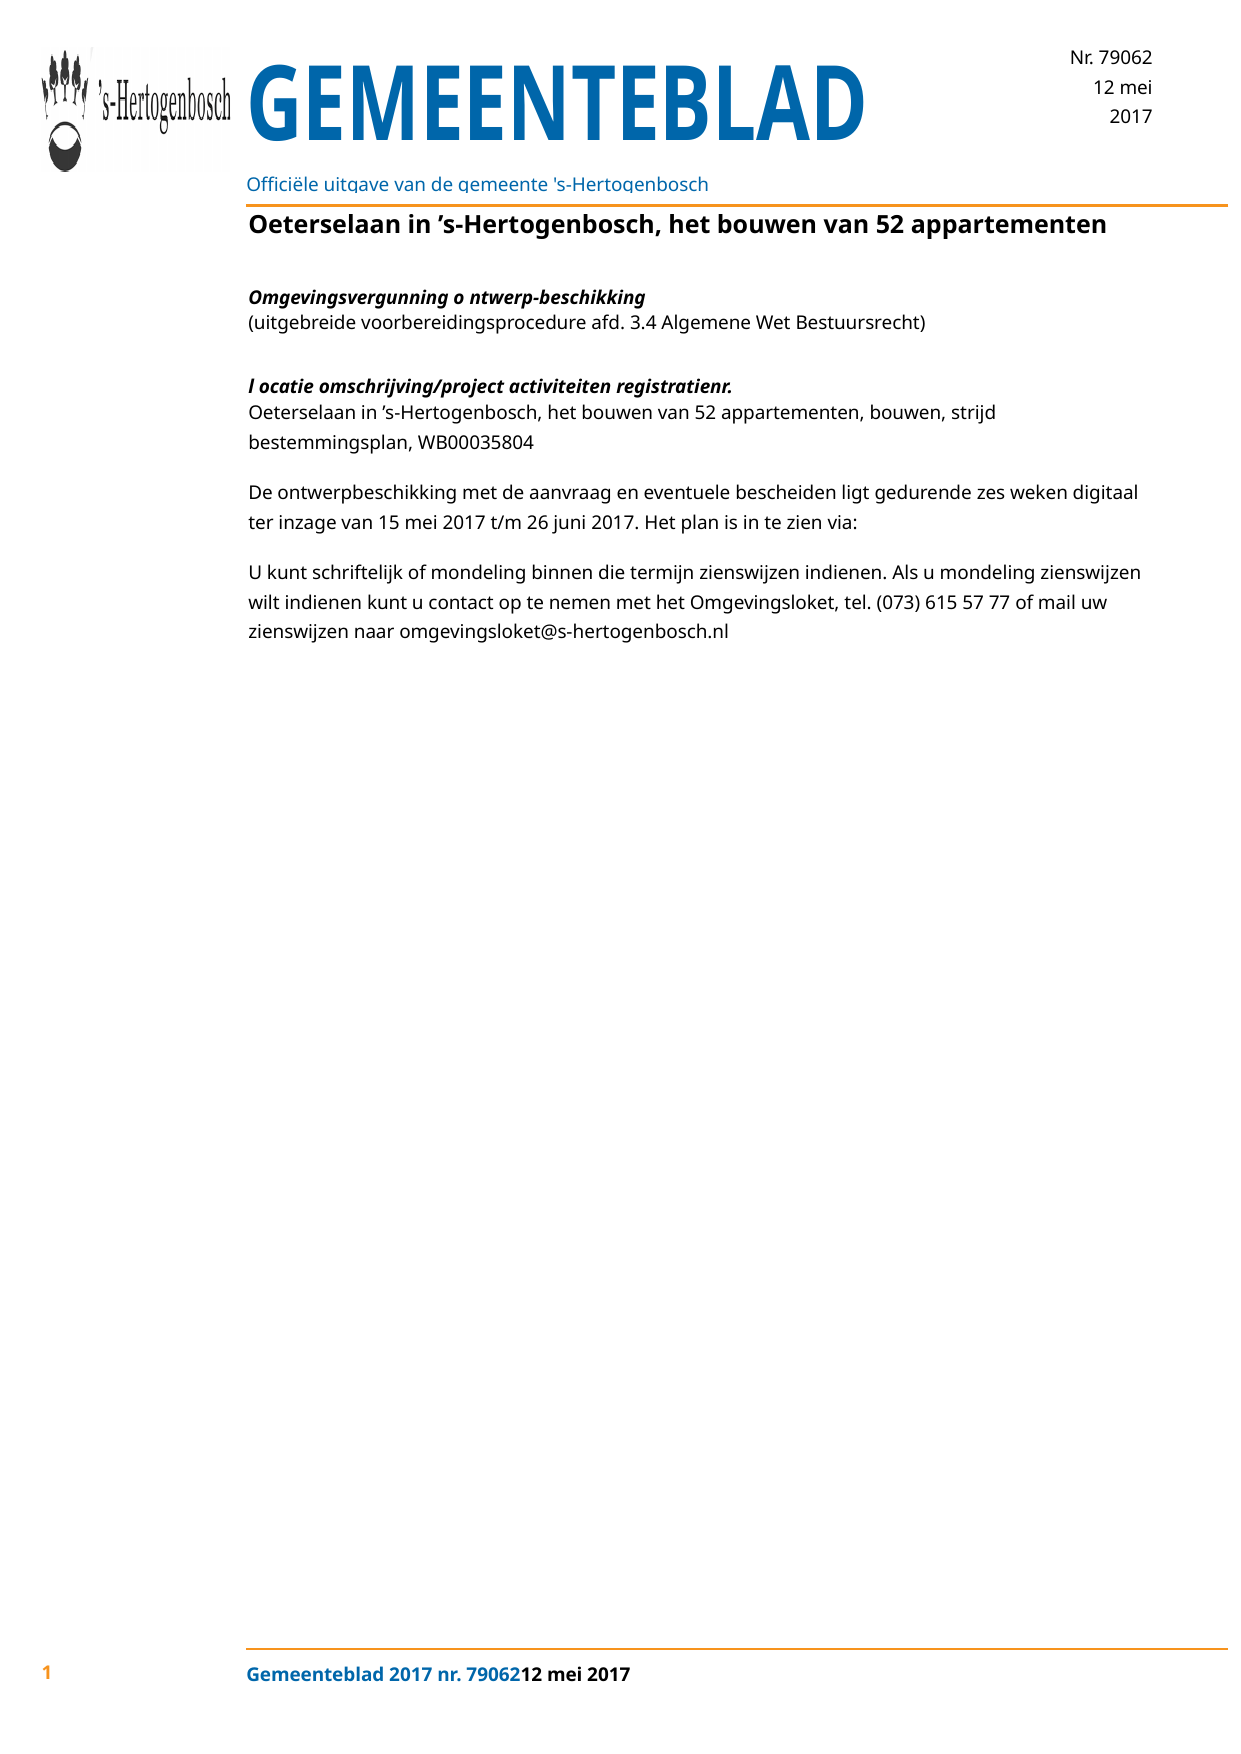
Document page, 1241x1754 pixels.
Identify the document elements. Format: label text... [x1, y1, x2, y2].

picture [41, 47, 231, 172]
text Omgevingsvergunning o ntwerp-beschikking [248, 284, 1152, 309]
text Oeterselaan in ’s-Hertogenbosch, het bouwen van 52 appartementen [248, 207, 1152, 241]
text De ontwerpbeschikking met de aanvraag en eventuele bescheiden ligt gedurende zes weken digitaal ter inzage van 15 mei 2017 t/m 26 juni 2017. Het plan is in te zien via: [248, 479, 1152, 534]
text l ocatie omschrijving/project activiteiten registratienr. [248, 373, 1152, 399]
text U kunt schriftelijk of mondeling binnen die termijn zienswijzen indienen. Als u mondeling zienswijzen wilt indienen kunt u contact op te nemen met het Omgevingsloket, tel. (073) 615 57 77 of mail uw zienswijzen naar omgevingsloket@s-hertogenbosch.nl [248, 559, 1152, 644]
text (uitgebreide voorbereidingsprocedure afd. 3.4 Algemene Wet Bestuursrecht) [248, 309, 1152, 335]
text Oeterselaan in ’s-Hertogenbosch, het bouwen van 52 appartementen, bouwen, strijd bestemmingsplan, WB00035804 [248, 399, 1152, 454]
